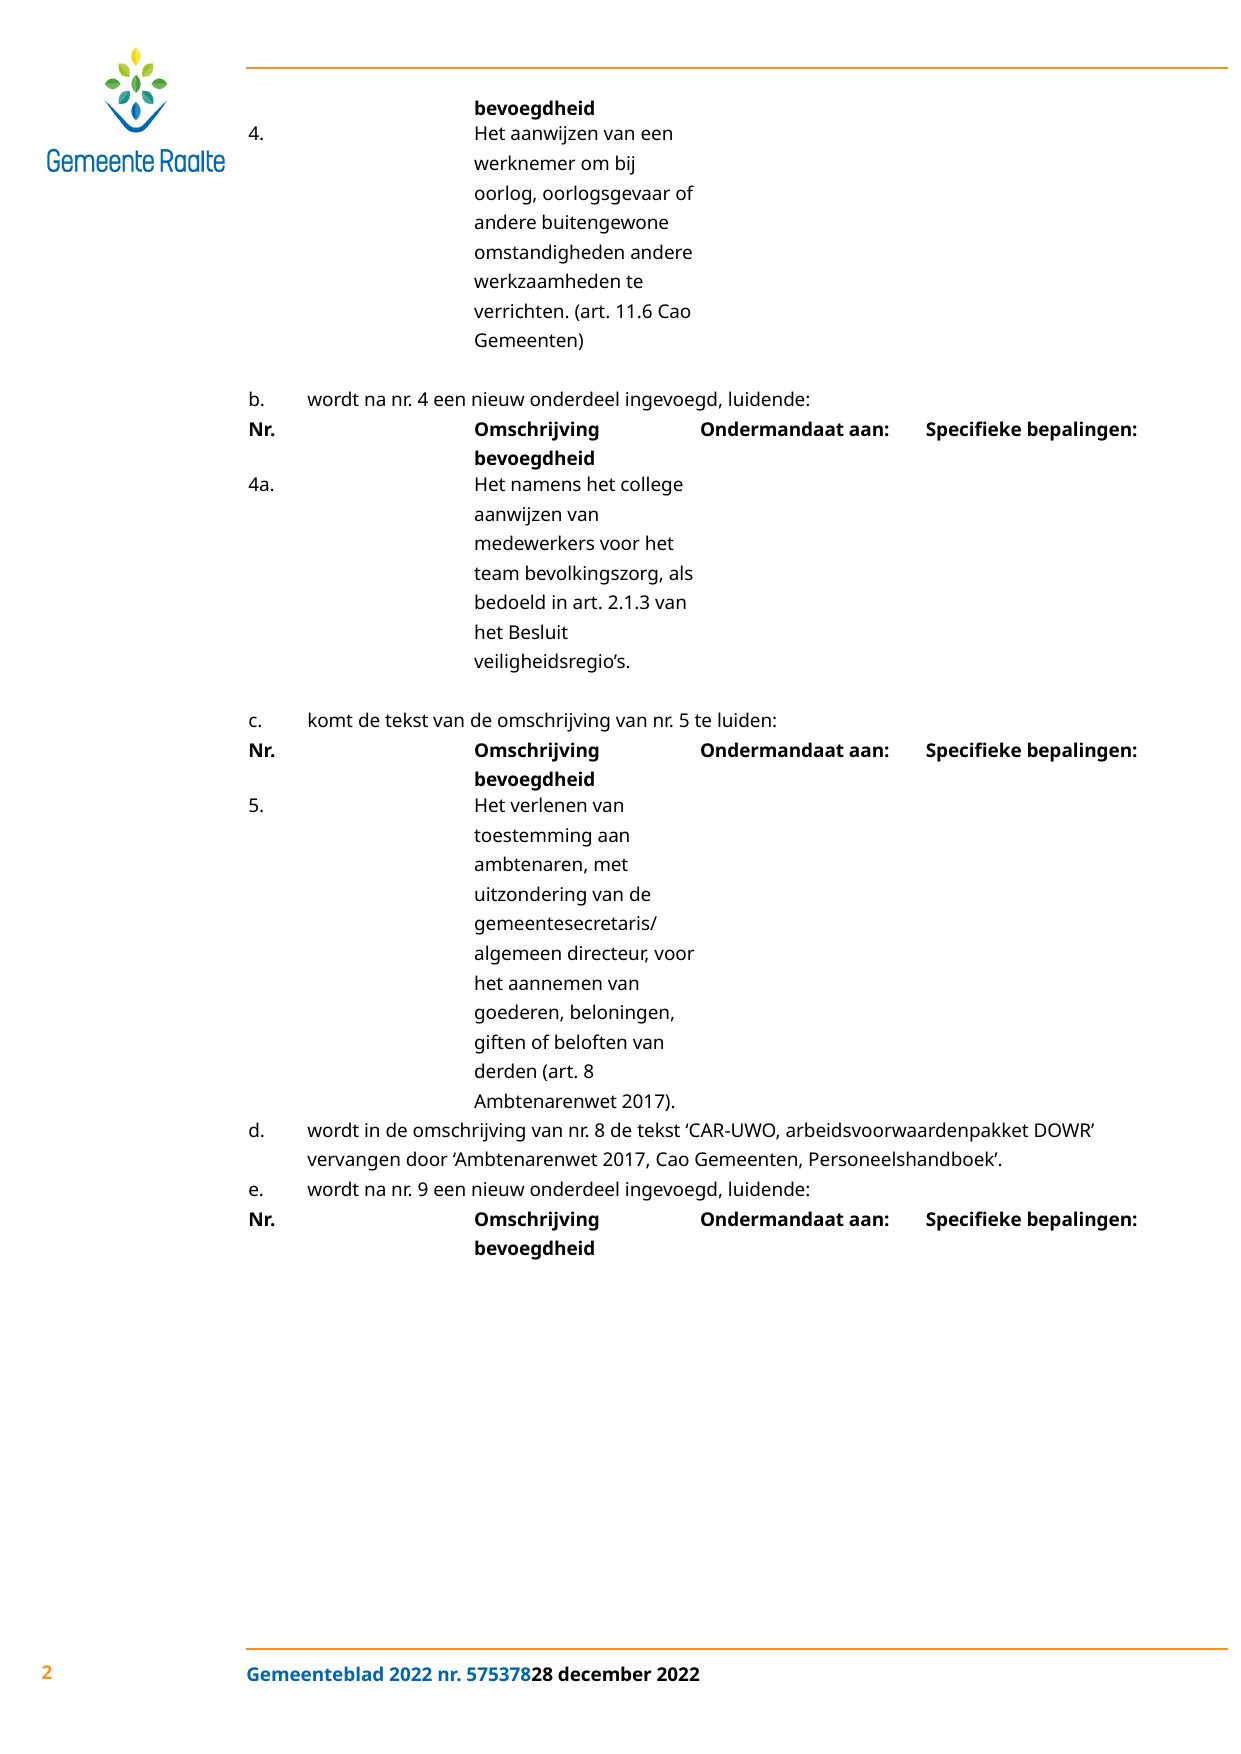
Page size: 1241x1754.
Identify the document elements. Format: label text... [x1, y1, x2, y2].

table_cell 4. [248, 121, 474, 353]
table_cell Het namens het college aanwijzen van medewerkers voor het team bevolkingszorg, als bedoeld in art. 2.1.3 van het Besluit veiligheidsregio’s. [474, 471, 700, 674]
table_cell 4a. [248, 471, 474, 674]
table_header [926, 95, 1152, 121]
table_cell Het aanwijzen van een werknemer om bij oorlog, oorlogsgevaar of andere buitengewone omstandigheden andere werkzaamheden te verrichten. (art. 11.6 Cao Gemeenten) [474, 121, 700, 353]
table_cell [926, 121, 1152, 353]
table_header Ondermandaat aan: [700, 1206, 926, 1261]
list wordt in de omschrijving van nr. 8 de tekst ‘CAR-UWO, arbeidsvoorwaardenpakket DOWR’ vervangen door ‘Ambtenarenwet 2017, Cao Gemeenten, Personeelshandboek’. [248, 1117, 1152, 1172]
table_cell [926, 471, 1152, 674]
table_header Ondermandaat aan: [700, 416, 926, 471]
list wordt na nr. 4 een nieuw onderdeel ingevoegd, luidende: [248, 386, 1152, 412]
table_cell [700, 792, 926, 1114]
table_header Nr. [248, 1206, 474, 1261]
table_header Nr. [248, 737, 474, 792]
table_header Specifieke bepalingen: [926, 1206, 1152, 1261]
picture [41, 47, 231, 172]
table_cell 5. [248, 792, 474, 1114]
table_header Omschrijving bevoegdheid [474, 416, 700, 471]
table_header Omschrijving bevoegdheid [474, 1206, 700, 1261]
table_cell [700, 121, 926, 353]
table_header [700, 95, 926, 121]
table_header [248, 95, 474, 121]
table_header Ondermandaat aan: [700, 737, 926, 792]
list wordt na nr. 9 een nieuw onderdeel ingevoegd, luidende: [248, 1176, 1152, 1202]
table_cell Het verlenen van toestemming aan ambtenaren, met uitzondering van de gemeentesecretaris/ algemeen directeur, voor het aannemen van goederen, beloningen, giften of beloften van derden (art. 8 Ambtenarenwet 2017). [474, 792, 700, 1114]
table_header Omschrijving bevoegdheid [474, 737, 700, 792]
table_header Specifieke bepalingen: [926, 416, 1152, 471]
table_cell [926, 792, 1152, 1114]
table_header Nr. [248, 416, 474, 471]
table_header Specifieke bepalingen: [926, 737, 1152, 792]
list komt de tekst van de omschrijving van nr. 5 te luiden: [248, 707, 1152, 733]
table_header bevoegdheid [474, 95, 700, 121]
table_cell [700, 471, 926, 674]
